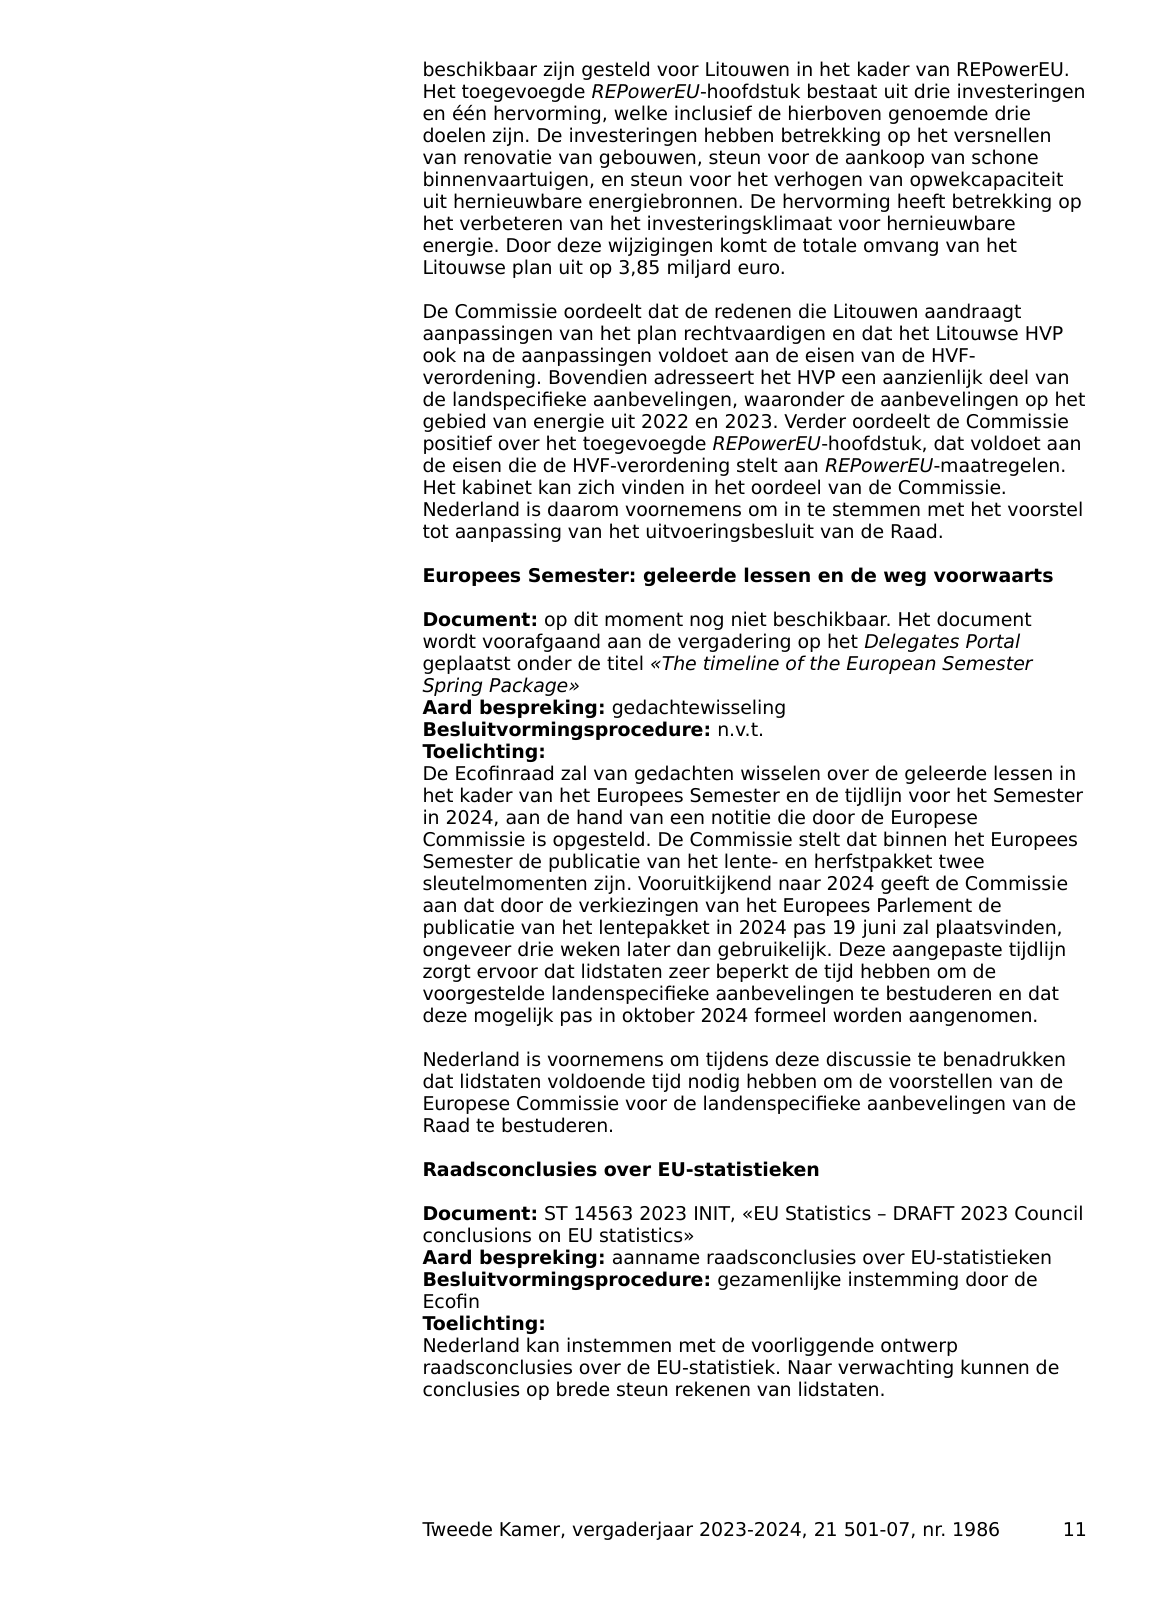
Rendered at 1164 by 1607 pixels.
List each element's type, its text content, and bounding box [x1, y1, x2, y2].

text De Commissie oordeelt dat de redenen die Litouwen aandraagt aanpassingen van het plan rechtvaardigen en dat het Litouwse HVP ook na de aanpassingen voldoet aan de eisen van de HVF-verordening. Bovendien adresseert het HVP een aanzienlijk deel van de landspecifieke aanbevelingen, waaronder de aanbevelingen op het gebied van energie uit 2022 en 2023. Verder oordeelt de Commissie positief over het toegevoegde REPowerEU-hoofdstuk, dat voldoet aan de eisen die de HVF-verordening stelt aan REPowerEU-maatregelen. Het kabinet kan zich vinden in het oordeel van de Commissie. Nederland is daarom voornemens om in te stemmen met het voorstel tot aanpassing van het uitvoeringsbesluit van de Raad. [422, 301, 1087, 543]
subtitle Europees Semester: geleerde lessen en de weg voorwaarts [422, 565, 1087, 587]
text Document: op dit moment nog niet beschikbaar. Het document wordt voorafgaand aan de vergadering op het Delegates Portal geplaatst onder de titel «The timeline of the European Semester Spring Package» [422, 609, 1087, 697]
text Aard bespreking: gedachtewisseling [422, 697, 1087, 719]
subtitle Raadsconclusies over EU-statistieken [422, 1159, 1087, 1181]
text De Ecofinraad zal van gedachten wisselen over de geleerde lessen in het kader van het Europees Semester en de tijdlijn voor het Semester in 2024, aan de hand van een notitie die door de Europese Commissie is opgesteld. De Commissie stelt dat binnen het Europees Semester de publicatie van het lente- en herfstpakket twee sleutelmomenten zijn. Vooruitkijkend naar 2024 geeft de Commissie aan dat door de verkiezingen van het Europees Parlement de publicatie van het lentepakket in 2024 pas 19 juni zal plaatsvinden, ongeveer drie weken later dan gebruikelijk. Deze aangepaste tijdlijn zorgt ervoor dat lidstaten zeer beperkt de tijd hebben om de voorgestelde landenspecifieke aanbevelingen te bestuderen en dat deze mogelijk pas in oktober 2024 formeel worden aangenomen. [422, 763, 1087, 1027]
text Besluitvormingsprocedure: n.v.t. [422, 719, 1087, 741]
text Nederland kan instemmen met de voorliggende ontwerp raadsconclusies over de EU-statistiek. Naar verwachting kunnen de conclusies op brede steun rekenen van lidstaten. [422, 1335, 1087, 1401]
text Nederland is voornemens om tijdens deze discussie te benadrukken dat lidstaten voldoende tijd nodig hebben om de voorstellen van de Europese Commissie voor de landenspecifieke aanbevelingen van de Raad te bestuderen. [422, 1049, 1087, 1137]
text Document: ST 14563 2023 INIT, «EU Statistics – DRAFT 2023 Council conclusions on EU statistics» [422, 1203, 1087, 1247]
text Toelichting: [422, 1313, 1087, 1335]
text Toelichting: [422, 741, 1087, 763]
text Besluitvormingsprocedure: gezamenlijke instemming door de Ecofin [422, 1269, 1087, 1313]
text Aard bespreking: aanname raadsconclusies over EU-statistieken [422, 1247, 1087, 1269]
text beschikbaar zijn gesteld voor Litouwen in het kader van REPowerEU. Het toegevoegde REPowerEU-hoofdstuk bestaat uit drie investeringen en één hervorming, welke inclusief de hierboven genoemde drie doelen zijn. De investeringen hebben betrekking op het versnellen van renovatie van gebouwen, steun voor de aankoop van schone binnenvaartuigen, en steun voor het verhogen van opwekcapaciteit uit hernieuwbare energiebronnen. De hervorming heeft betrekking op het verbeteren van het investeringsklimaat voor hernieuwbare energie. Door deze wijzigingen komt de totale omvang van het Litouwse plan uit op 3,85 miljard euro. [422, 59, 1087, 279]
